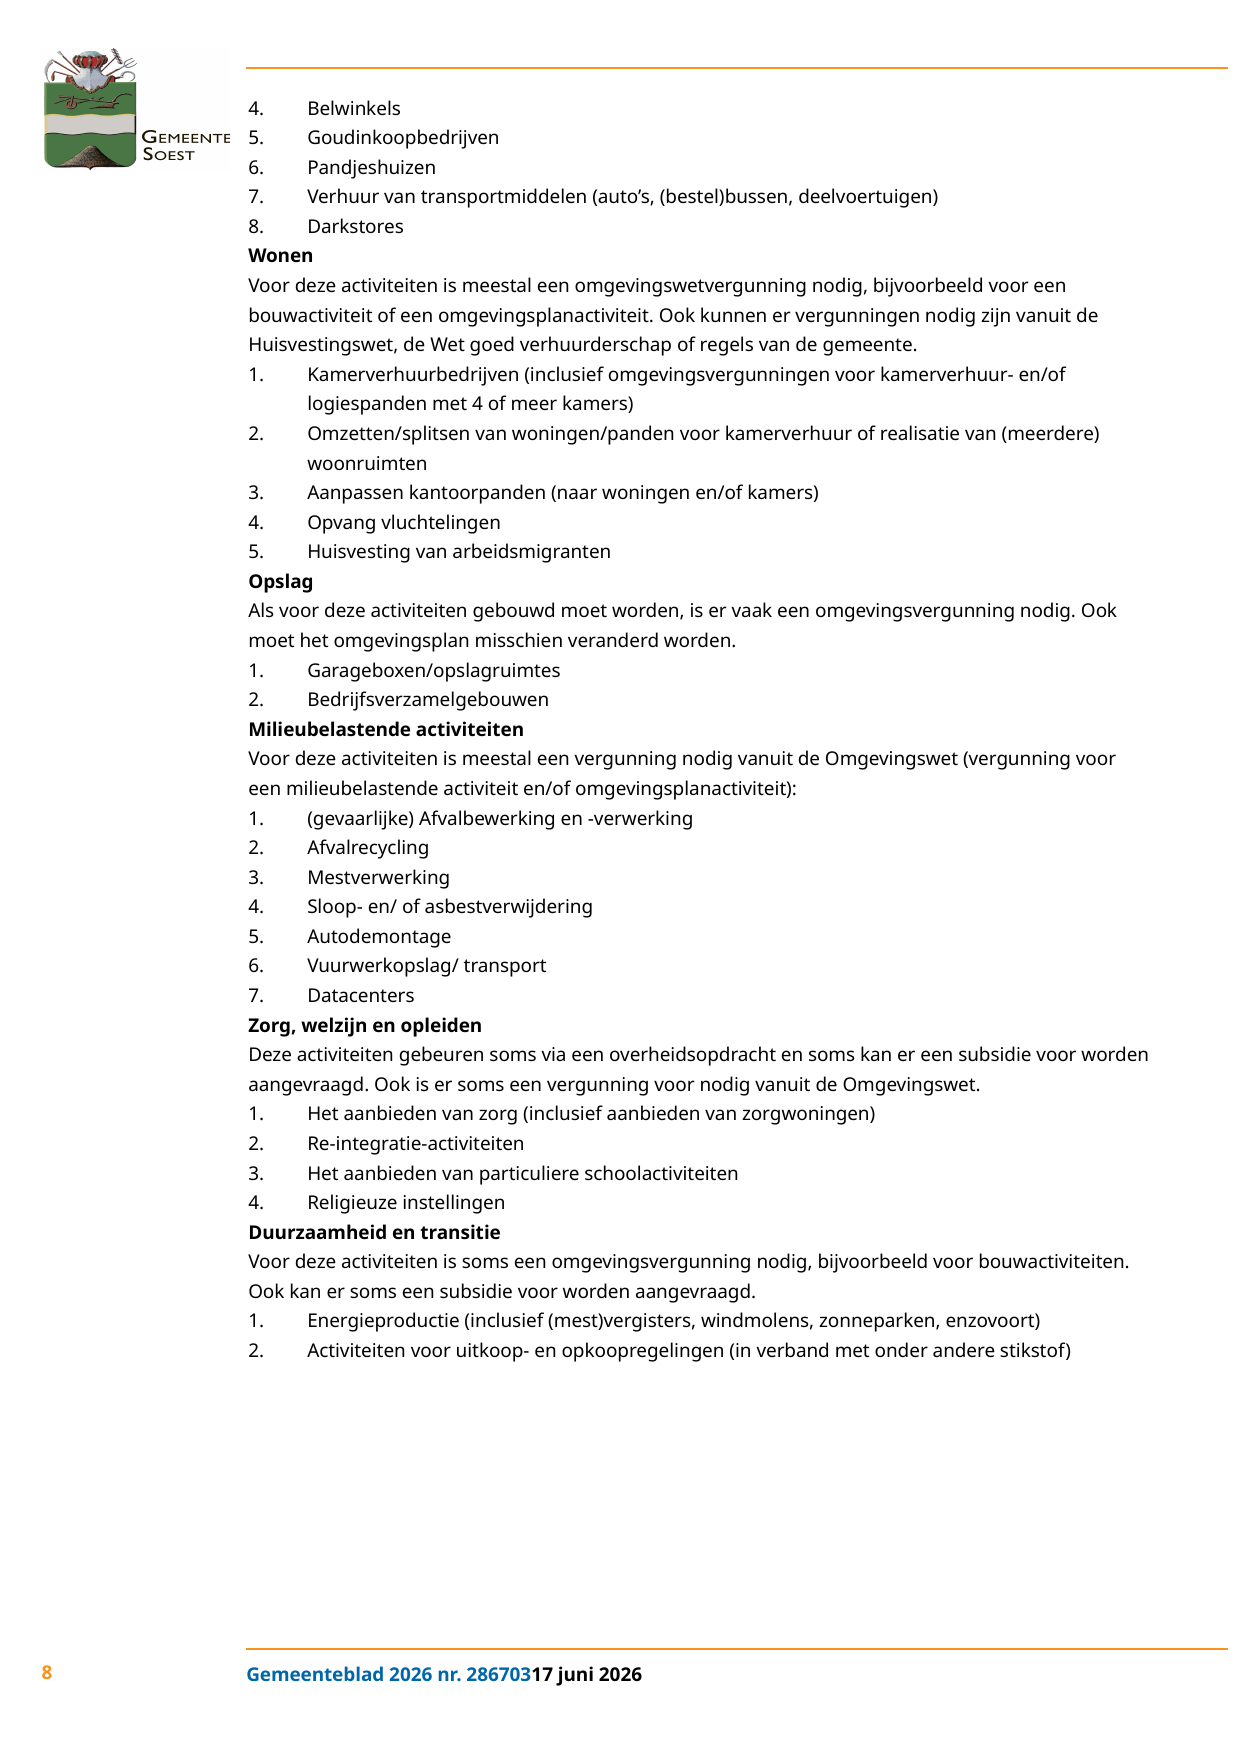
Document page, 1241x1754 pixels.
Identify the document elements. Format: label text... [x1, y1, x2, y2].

list Religieuze instellingen [248, 1189, 1152, 1215]
text Voor deze activiteiten is soms een omgevingsvergunning nodig, bijvoorbeeld voor bouwactiviteiten. Ook kan er soms een subsidie voor worden aangevraagd. [248, 1248, 1152, 1304]
list Autodemontage [248, 923, 1152, 949]
list Huisvesting van arbeidsmigranten [248, 538, 1152, 564]
list Pandjeshuizen [248, 154, 1152, 180]
list Garageboxen/opslagruimtes [248, 657, 1152, 683]
list Energieproductie (inclusief (mest)vergisters, windmolens, zonneparken, enzovoort) [248, 1308, 1152, 1333]
text Wonen [248, 243, 1152, 268]
list Het aanbieden van particuliere schoolactiviteiten [248, 1160, 1152, 1186]
list (gevaarlijke) Afvalbewerking en -verwerking [248, 805, 1152, 831]
list Afvalrecycling [248, 834, 1152, 860]
list Datacenters [248, 982, 1152, 1008]
text Duurzaamheid en transitie [248, 1219, 1152, 1245]
list Belwinkels [248, 95, 1152, 121]
list Activiteiten voor uitkoop- en opkoopregelingen (in verband met onder andere stikstof) [248, 1337, 1152, 1363]
list Darkstores [248, 213, 1152, 239]
list Goudinkoopbedrijven [248, 124, 1152, 150]
text Voor deze activiteiten is meestal een omgevingswetvergunning nodig, bijvoorbeeld voor een bouwactiviteit of een omgevingsplanactiviteit. Ook kunnen er vergunningen nodig zijn vanuit de Huisvestingswet, de Wet goed verhuurderschap of regels van de gemeente. [248, 272, 1152, 357]
list Sloop- en/ of asbestverwijdering [248, 893, 1152, 919]
list Aanpassen kantoorpanden (naar woningen en/of kamers) [248, 479, 1152, 505]
list Het aanbieden van zorg (inclusief aanbieden van zorgwoningen) [248, 1101, 1152, 1126]
list Vuurwerkopslag/ transport [248, 953, 1152, 978]
list Re-integratie-activiteiten [248, 1130, 1152, 1156]
text Als voor deze activiteiten gebouwd moet worden, is er vaak een omgevingsvergunning nodig. Ook moet het omgevingsplan misschien veranderd worden. [248, 598, 1152, 653]
list Bedrijfsverzamelgebouwen [248, 686, 1152, 712]
text Deze activiteiten gebeuren soms via een overheidsopdracht en soms kan er een subsidie voor worden aangevraagd. Ook is er soms een vergunning voor nodig vanuit de Omgevingswet. [248, 1041, 1152, 1097]
text Voor deze activiteiten is meestal een vergunning nodig vanuit de Omgevingswet (vergunning voor een milieubelastende activiteit en/of omgevingsplanactiviteit): [248, 746, 1152, 801]
list Verhuur van transportmiddelen (auto’s, (bestel)bussen, deelvoertuigen) [248, 183, 1152, 209]
list Opvang vluchtelingen [248, 509, 1152, 535]
list Mestverwerking [248, 864, 1152, 890]
text Milieubelastende activiteiten [248, 716, 1152, 742]
list Omzetten/splitsen van woningen/panden voor kamerverhuur of realisatie van (meerdere) woonruimten [248, 420, 1152, 476]
text Opslag [248, 568, 1152, 594]
list Kamerverhuurbedrijven (inclusief omgevingsvergunningen voor kamerverhuur- en/of logiespanden met 4 of meer kamers) [248, 361, 1152, 416]
picture [41, 47, 231, 172]
text Zorg, welzijn en opleiden [248, 1012, 1152, 1038]
